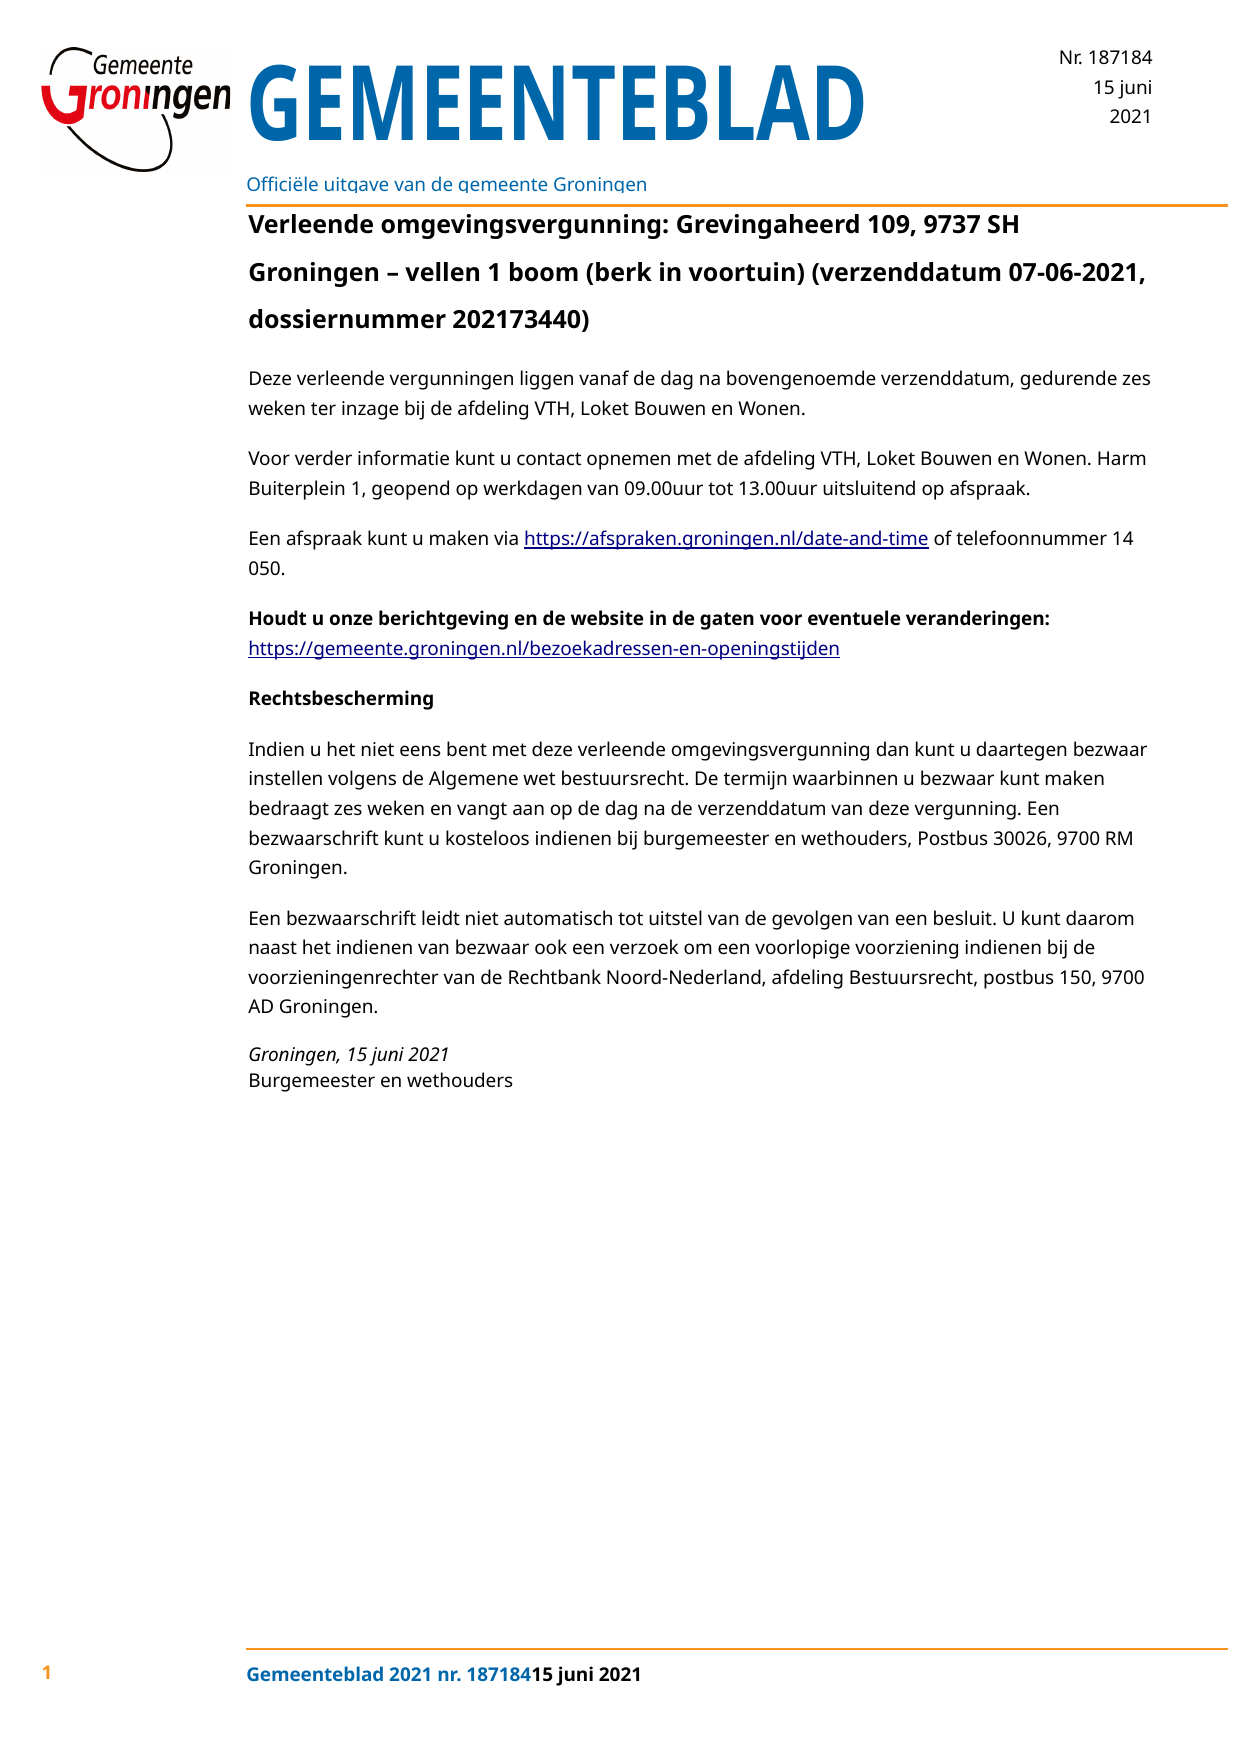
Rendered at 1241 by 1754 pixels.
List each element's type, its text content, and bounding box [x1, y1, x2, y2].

text Een bezwaarschrift leidt niet automatisch tot uitstel van de gevolgen van een besluit. U kunt daarom naast het indienen van bezwaar ook een verzoek om een voorlopige voorziening indienen bij de voorzieningenrechter van de Rechtbank Noord-Nederland, afdeling Bestuursrecht, postbus 150, 9700 AD Groningen. [248, 905, 1152, 1019]
text Deze verleende vergunningen liggen vanaf de dag na bovengenoemde verzenddatum, gedurende zes weken ter inzage bij de afdeling VTH, Loket Bouwen en Wonen. [248, 366, 1152, 421]
text Burgemeester en wethouders [248, 1067, 1152, 1093]
picture [41, 47, 231, 172]
text Voor verder informatie kunt u contact opnemen met de afdeling VTH, Loket Bouwen en Wonen. Harm Buiterplein 1, geopend op werkdagen van 09.00uur tot 13.00uur uitsluitend op afspraak. [248, 446, 1152, 501]
text Groningen, 15 juni 2021 [248, 1041, 1152, 1067]
text Houdt u onze berichtgeving en de website in de gaten voor eventuele veranderingen: https://gemeente.groningen.nl/bezoekadressen-en-openingstijden [248, 606, 1152, 661]
text Indien u het niet eens bent met deze verleende omgevingsvergunning dan kunt u daartegen bezwaar instellen volgens de Algemene wet bestuursrecht. De termijn waarbinnen u bezwaar kunt maken bedraagt zes weken en vangt aan op de dag na de verzenddatum van deze vergunning. Een bezwaarschrift kunt u kosteloos indienen bij burgemeester en wethouders, Postbus 30026, 9700 RM Groningen. [248, 736, 1152, 880]
text Rechtsbescherming [248, 686, 1152, 711]
text Verleende omgevingsvergunning: Grevingaheerd 109, 9737 SH Groningen – vellen 1 boom (berk in voortuin) (verzenddatum 07-06-2021, dossiernummer 202173440) [248, 207, 1152, 336]
text Een afspraak kunt u maken via https://afspraken.groningen.nl/date-and-time of telefoonnummer 14 050. [248, 526, 1152, 581]
